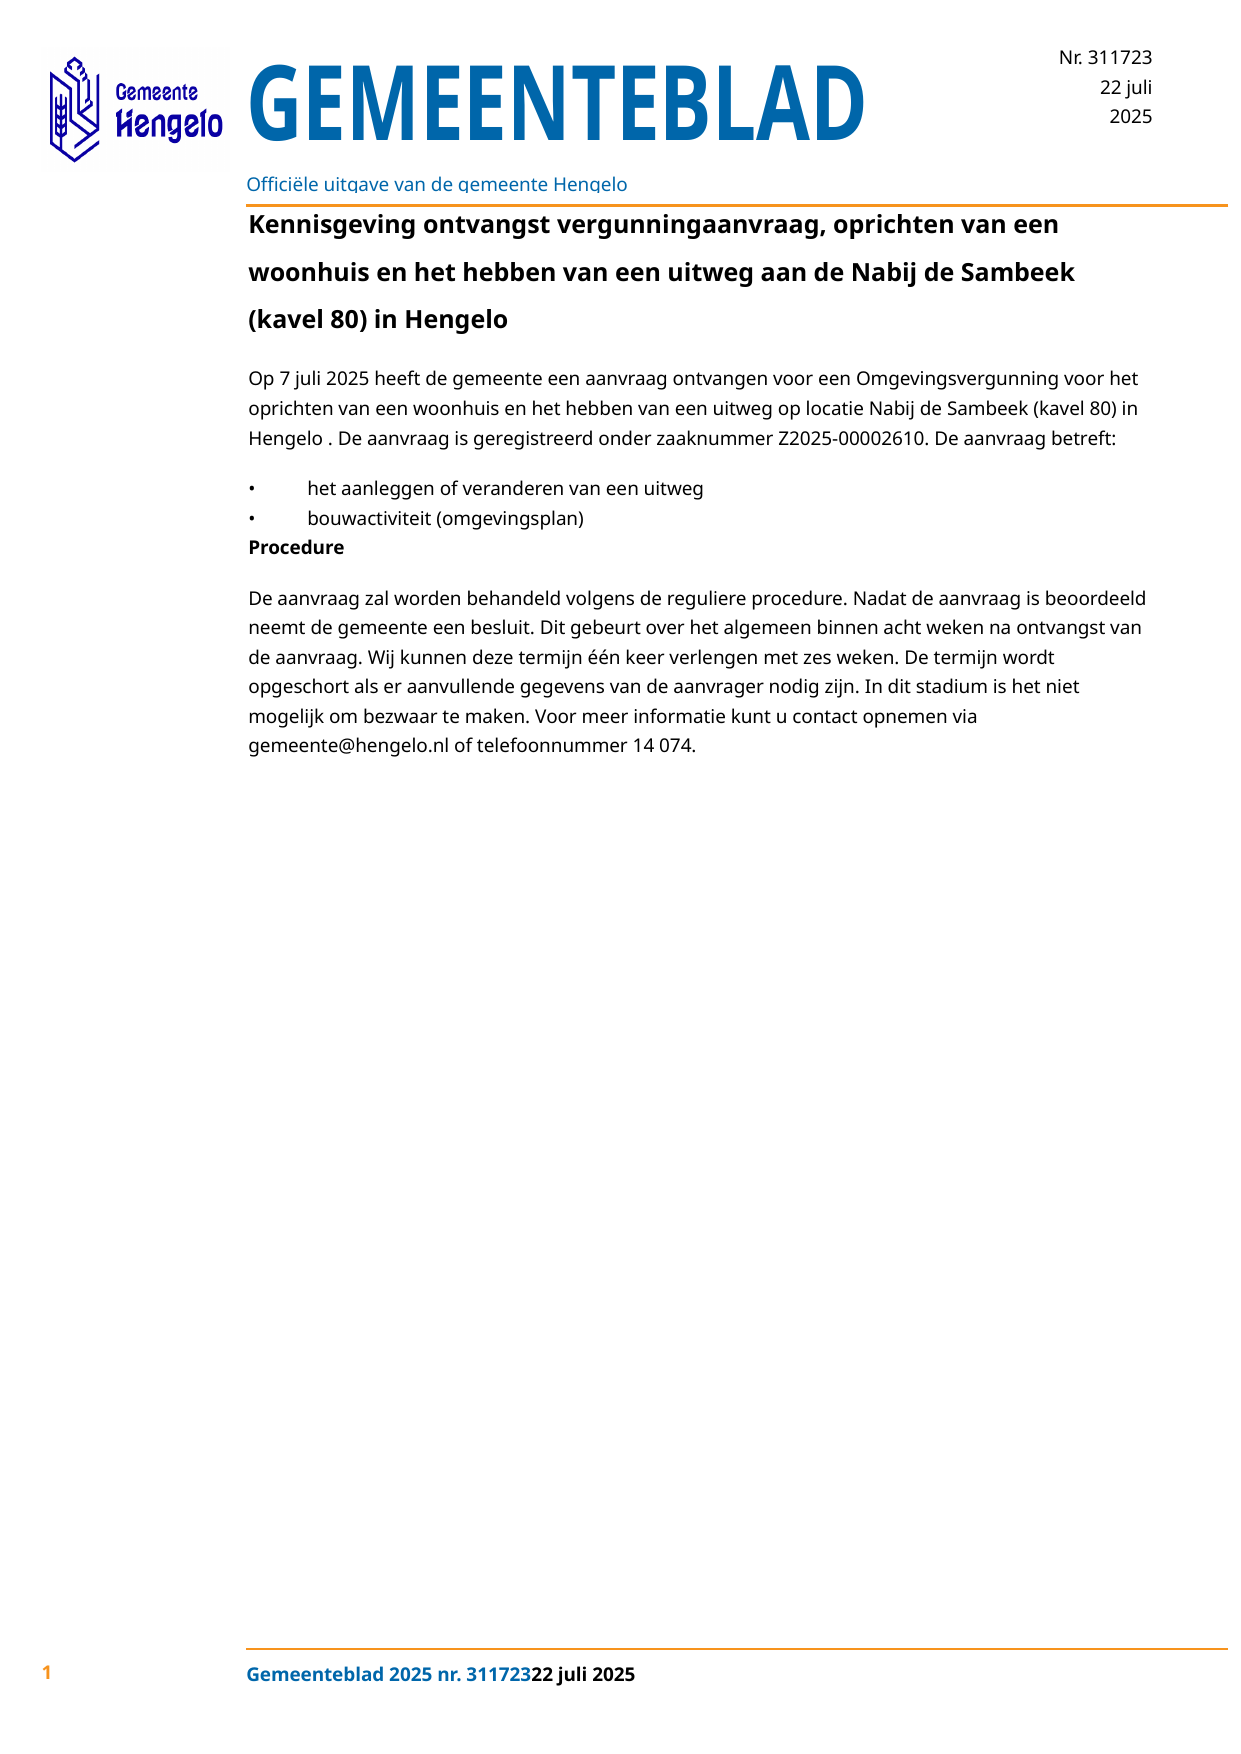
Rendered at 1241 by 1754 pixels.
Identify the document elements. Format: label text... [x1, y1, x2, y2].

list het aanleggen of veranderen van een uitweg [248, 475, 1152, 501]
text De aanvraag zal worden behandeld volgens de reguliere procedure. Nadat de aanvraag is beoordeeld neemt de gemeente een besluit. Dit gebeurt over het algemeen binnen acht weken na ontvangst van de aanvraag. Wij kunnen deze termijn één keer verlengen met zes weken. De termijn wordt opgeschort als er aanvullende gegevens van de aanvrager nodig zijn. In dit stadium is het niet mogelijk om bezwaar te maken. Voor meer informatie kunt u contact opnemen via gemeente@hengelo.nl of telefoonnummer 14 074. [248, 585, 1152, 758]
text Procedure [248, 534, 1152, 560]
text Kennisgeving ontvangst vergunningaanvraag, oprichten van een woonhuis en het hebben van een uitweg aan de Nabij de Sambeek (kavel 80) in Hengelo [248, 207, 1152, 336]
picture [41, 47, 231, 172]
text Op 7 juli 2025 heeft de gemeente een aanvraag ontvangen voor een Omgevingsvergunning voor het oprichten van een woonhuis en het hebben van een uitweg op locatie Nabij de Sambeek (kavel 80) in Hengelo . De aanvraag is geregistreerd onder zaaknummer Z2025-00002610. De aanvraag betreft: [248, 366, 1152, 450]
list bouwactiviteit (omgevingsplan) [248, 505, 1152, 530]
